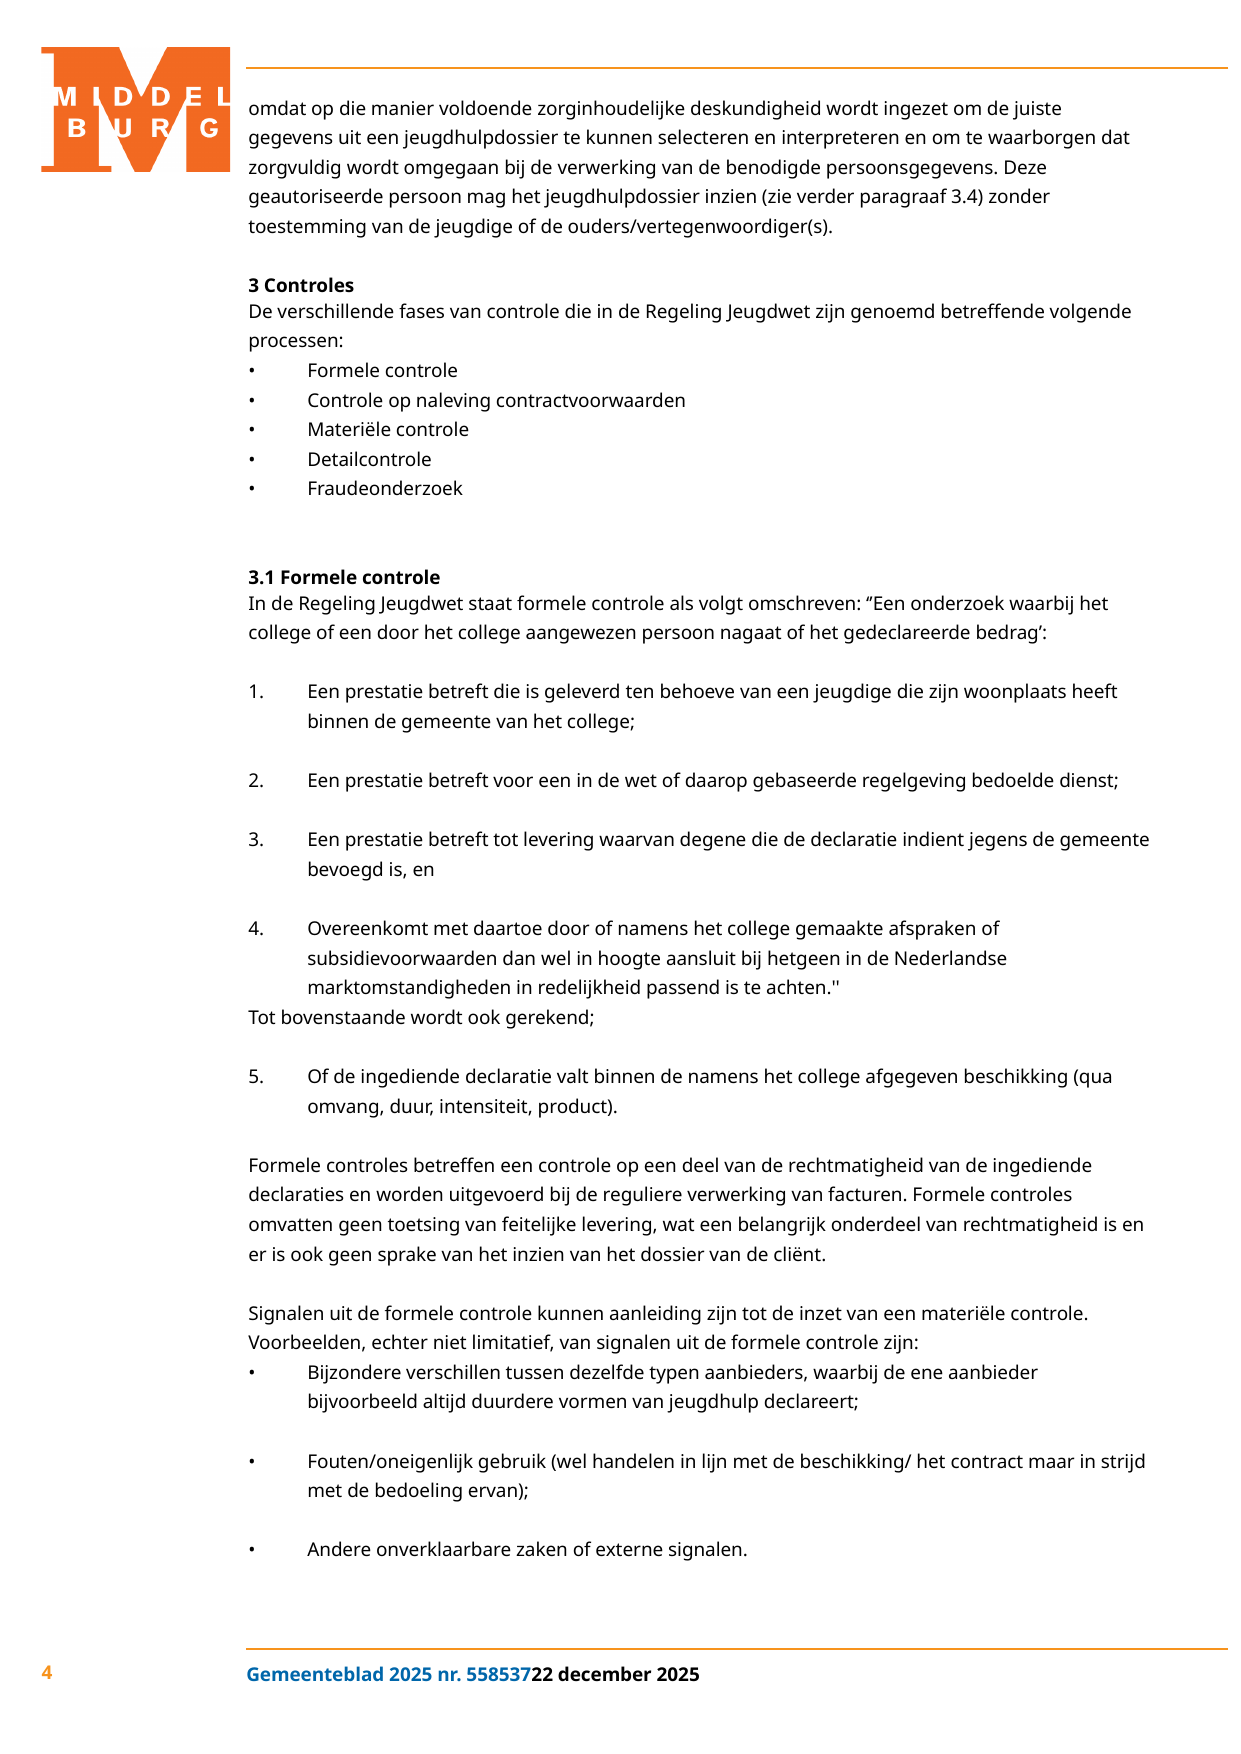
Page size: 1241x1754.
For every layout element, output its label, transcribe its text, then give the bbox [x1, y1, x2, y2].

list Of de ingediende declaratie valt binnen de namens het college afgegeven beschikking (qua omvang, duur, intensiteit, product). [248, 1063, 1152, 1119]
list Een prestatie betreft tot levering waarvan degene die de declaratie indient jegens de gemeente bevoegd is, en [248, 827, 1152, 882]
list Bijzondere verschillen tussen dezelfde typen aanbieders, waarbij de ene aanbieder bijvoorbeeld altijd duurdere vormen van jeugdhulp declareert; [248, 1359, 1152, 1414]
list Een prestatie betreft die is geleverd ten behoeve van een jeugdige die zijn woonplaats heeft binnen de gemeente van het college; [248, 679, 1152, 734]
text Tot bovenstaande wordt ook gerekend; [248, 1004, 1152, 1030]
list Detailcontrole [248, 446, 1152, 472]
text Voorbeelden, echter niet limitatief, van signalen uit de formele controle zijn: [248, 1329, 1152, 1355]
list Formele controle [248, 357, 1152, 383]
text 3.1 Formele controle [248, 564, 1152, 590]
text 3 Controles [248, 272, 1152, 298]
list Controle op naleving contractvoorwaarden [248, 387, 1152, 412]
list Fouten/oneigenlijk gebruik (wel handelen in lijn met de beschikking/ het contract maar in strijd met de bedoeling ervan); [248, 1448, 1152, 1503]
text Formele controles betreffen een controle op een deel van de rechtmatigheid van de ingediende declaraties en worden uitgevoerd bij de reguliere verwerking van facturen. Formele controles omvatten geen toetsing van feitelijke levering, wat een belangrijk onderdeel van rechtmatigheid is en er is ook geen sprake van het inzien van het dossier van de cliënt. [248, 1152, 1152, 1267]
list Overeenkomt met daartoe door of namens het college gemaakte afspraken of subsidievoorwaarden dan wel in hoogte aansluit bij hetgeen in de Nederlandse marktomstandigheden in redelijkheid passend is te achten.'' [248, 915, 1152, 1000]
list Andere onverklaarbare zaken of externe signalen. [248, 1537, 1152, 1562]
list Materiële controle [248, 416, 1152, 442]
text omdat op die manier voldoende zorginhoudelijke deskundigheid wordt ingezet om de juiste gegevens uit een jeugdhulpdossier te kunnen selecteren en interpreteren en om te waarborgen dat zorgvuldig wordt omgegaan bij de verwerking van de benodigde persoonsgegevens. Deze geautoriseerde persoon mag het jeugdhulpdossier inzien (zie verder paragraaf 3.4) zonder toestemming van de jeugdige of de ouders/vertegenwoordiger(s). [248, 95, 1152, 239]
picture [41, 47, 231, 172]
text In de Regeling Jeugdwet staat formele controle als volgt omschreven: ‘’Een onderzoek waarbij het college of een door het college aangewezen persoon nagaat of het gedeclareerde bedrag’: [248, 590, 1152, 645]
text Signalen uit de formele controle kunnen aanleiding zijn tot de inzet van een materiële controle. [248, 1300, 1152, 1326]
list Een prestatie betreft voor een in de wet of daarop gebaseerde regelgeving bedoelde dienst; [248, 767, 1152, 793]
list Fraudeonderzoek [248, 476, 1152, 501]
text De verschillende fases van controle die in de Regeling Jeugdwet zijn genoemd betreffende volgende processen: [248, 298, 1152, 353]
